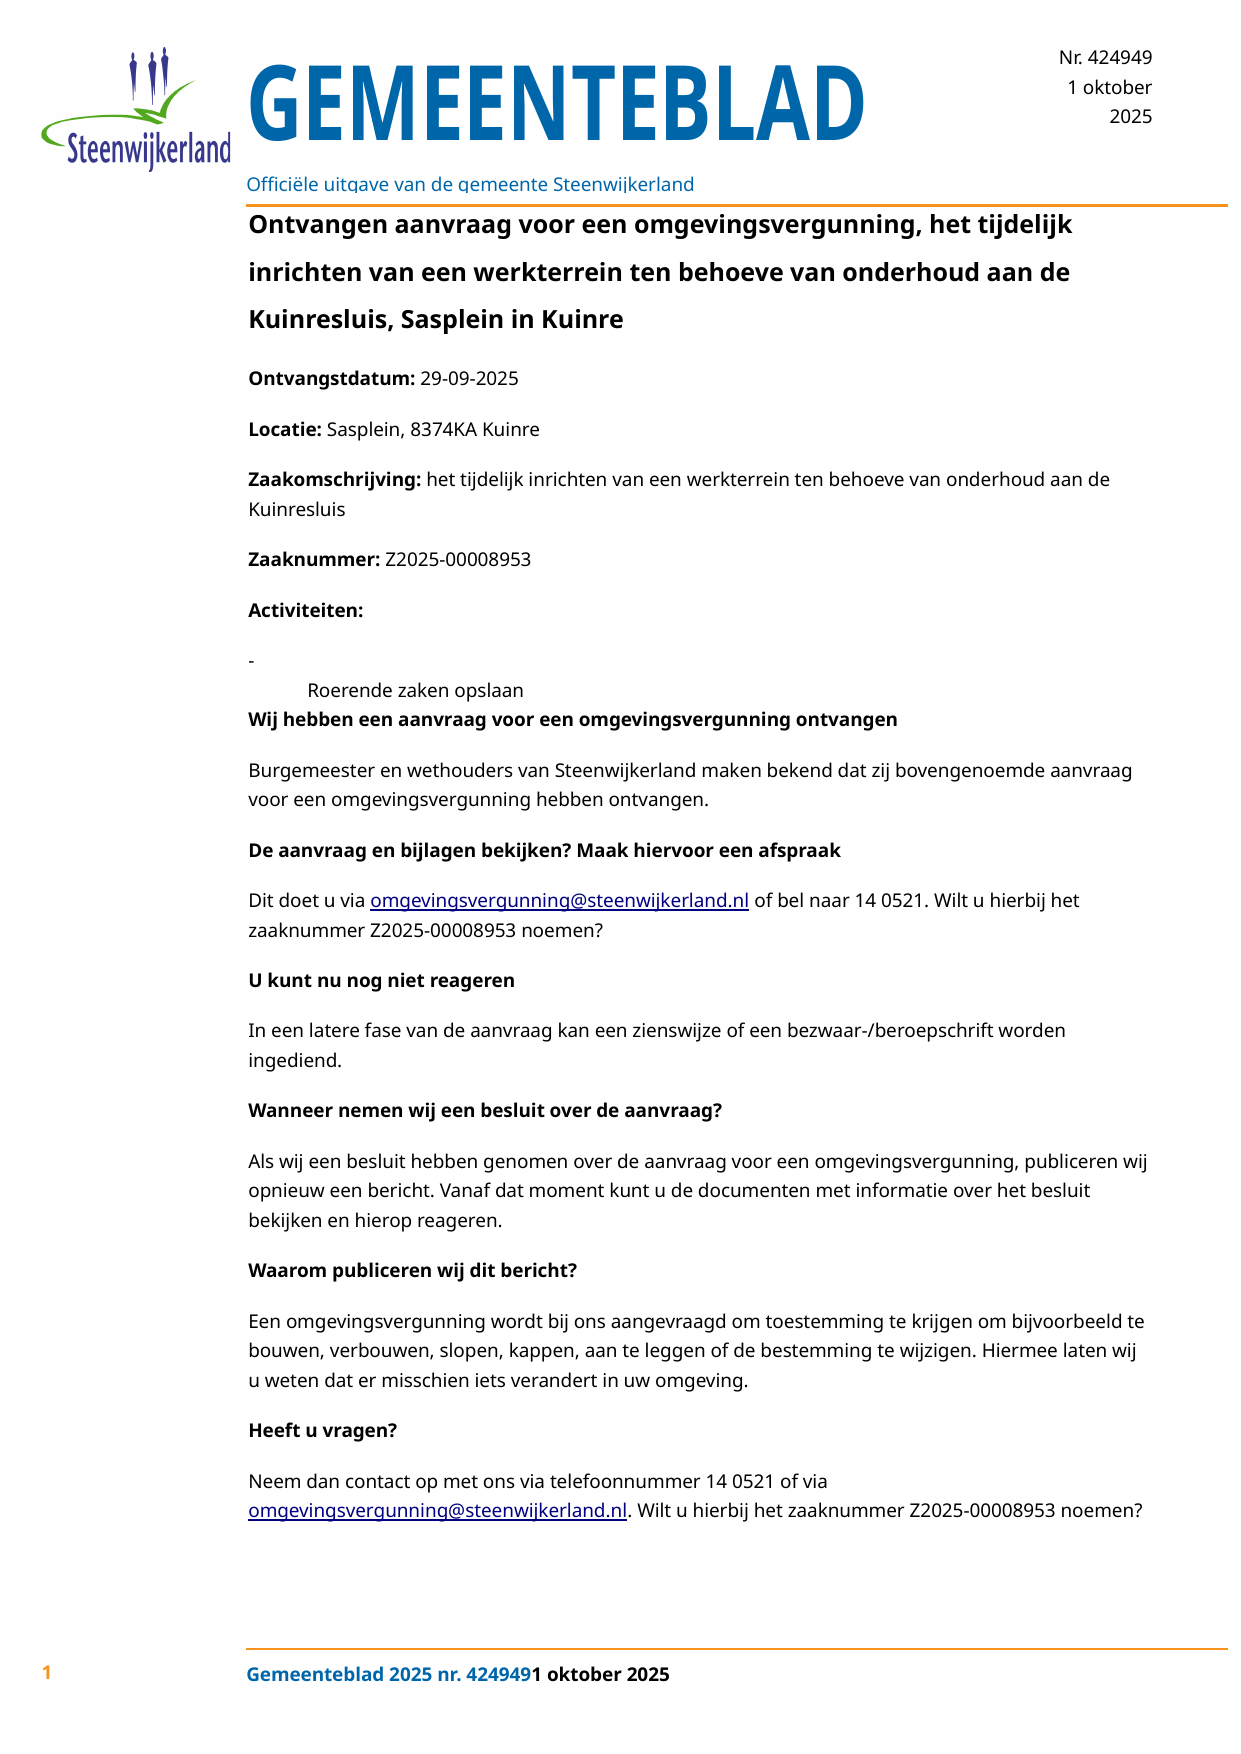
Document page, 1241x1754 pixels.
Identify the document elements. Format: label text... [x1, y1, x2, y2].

text In een latere fase van de aanvraag kan een zienswijze of een bezwaar-/beroepschrift worden ingediend. [248, 1018, 1152, 1073]
text U kunt nu nog niet reageren [248, 967, 1152, 993]
text Heeft u vragen? [248, 1418, 1152, 1443]
text Burgemeester en wethouders van Steenwijkerland maken bekend dat zij bovengenoemde aanvraag voor een omgevingsvergunning hebben ontvangen. [248, 757, 1152, 812]
text Wij hebben een aanvraag voor een omgevingsvergunning ontvangen [248, 706, 1152, 732]
text Ontvangstdatum: 29-09-2025 [248, 366, 1152, 391]
text Zaakomschrijving: het tijdelijk inrichten van een werkterrein ten behoeve van onderhoud aan de Kuinresluis [248, 466, 1152, 522]
text Een omgevingsvergunning wordt bij ons aangevraagd om toestemming te krijgen om bijvoorbeeld te bouwen, verbouwen, slopen, kappen, aan te leggen of de bestemming te wijzigen. Hiermee laten wij u weten dat er misschien iets verandert in uw omgeving. [248, 1308, 1152, 1393]
text Neem dan contact op met ons via telefoonnummer 14 0521 of via omgevingsvergunning@steenwijkerland.nl. Wilt u hierbij het zaaknummer Z2025-00008953 noemen? [248, 1468, 1152, 1523]
text De aanvraag en bijlagen bekijken? Maak hiervoor een afspraak [248, 837, 1152, 862]
text Dit doet u via omgevingsvergunning@steenwijkerland.nl of bel naar 14 0521. Wilt u hierbij het zaaknummer Z2025-00008953 noemen? [248, 887, 1152, 942]
text Wanneer nemen wij een besluit over de aanvraag? [248, 1098, 1152, 1123]
picture [41, 47, 231, 172]
text Locatie: Sasplein, 8374KA Kuinre [248, 416, 1152, 442]
text Als wij een besluit hebben genomen over de aanvraag voor een omgevingsvergunning, publiceren wij opnieuw een bericht. Vanaf dat moment kunt u de documenten met informatie over het besluit bekijken en hierop reageren. [248, 1148, 1152, 1233]
text Activiteiten: [248, 597, 1152, 622]
text Zaaknummer: Z2025-00008953 [248, 546, 1152, 572]
list Roerende zaken opslaan [248, 677, 1152, 702]
text Waarom publiceren wij dit bericht? [248, 1258, 1152, 1283]
text Ontvangen aanvraag voor een omgevingsvergunning, het tijdelijk inrichten van een werkterrein ten behoeve van onderhoud aan de Kuinresluis, Sasplein in Kuinre [248, 207, 1152, 336]
